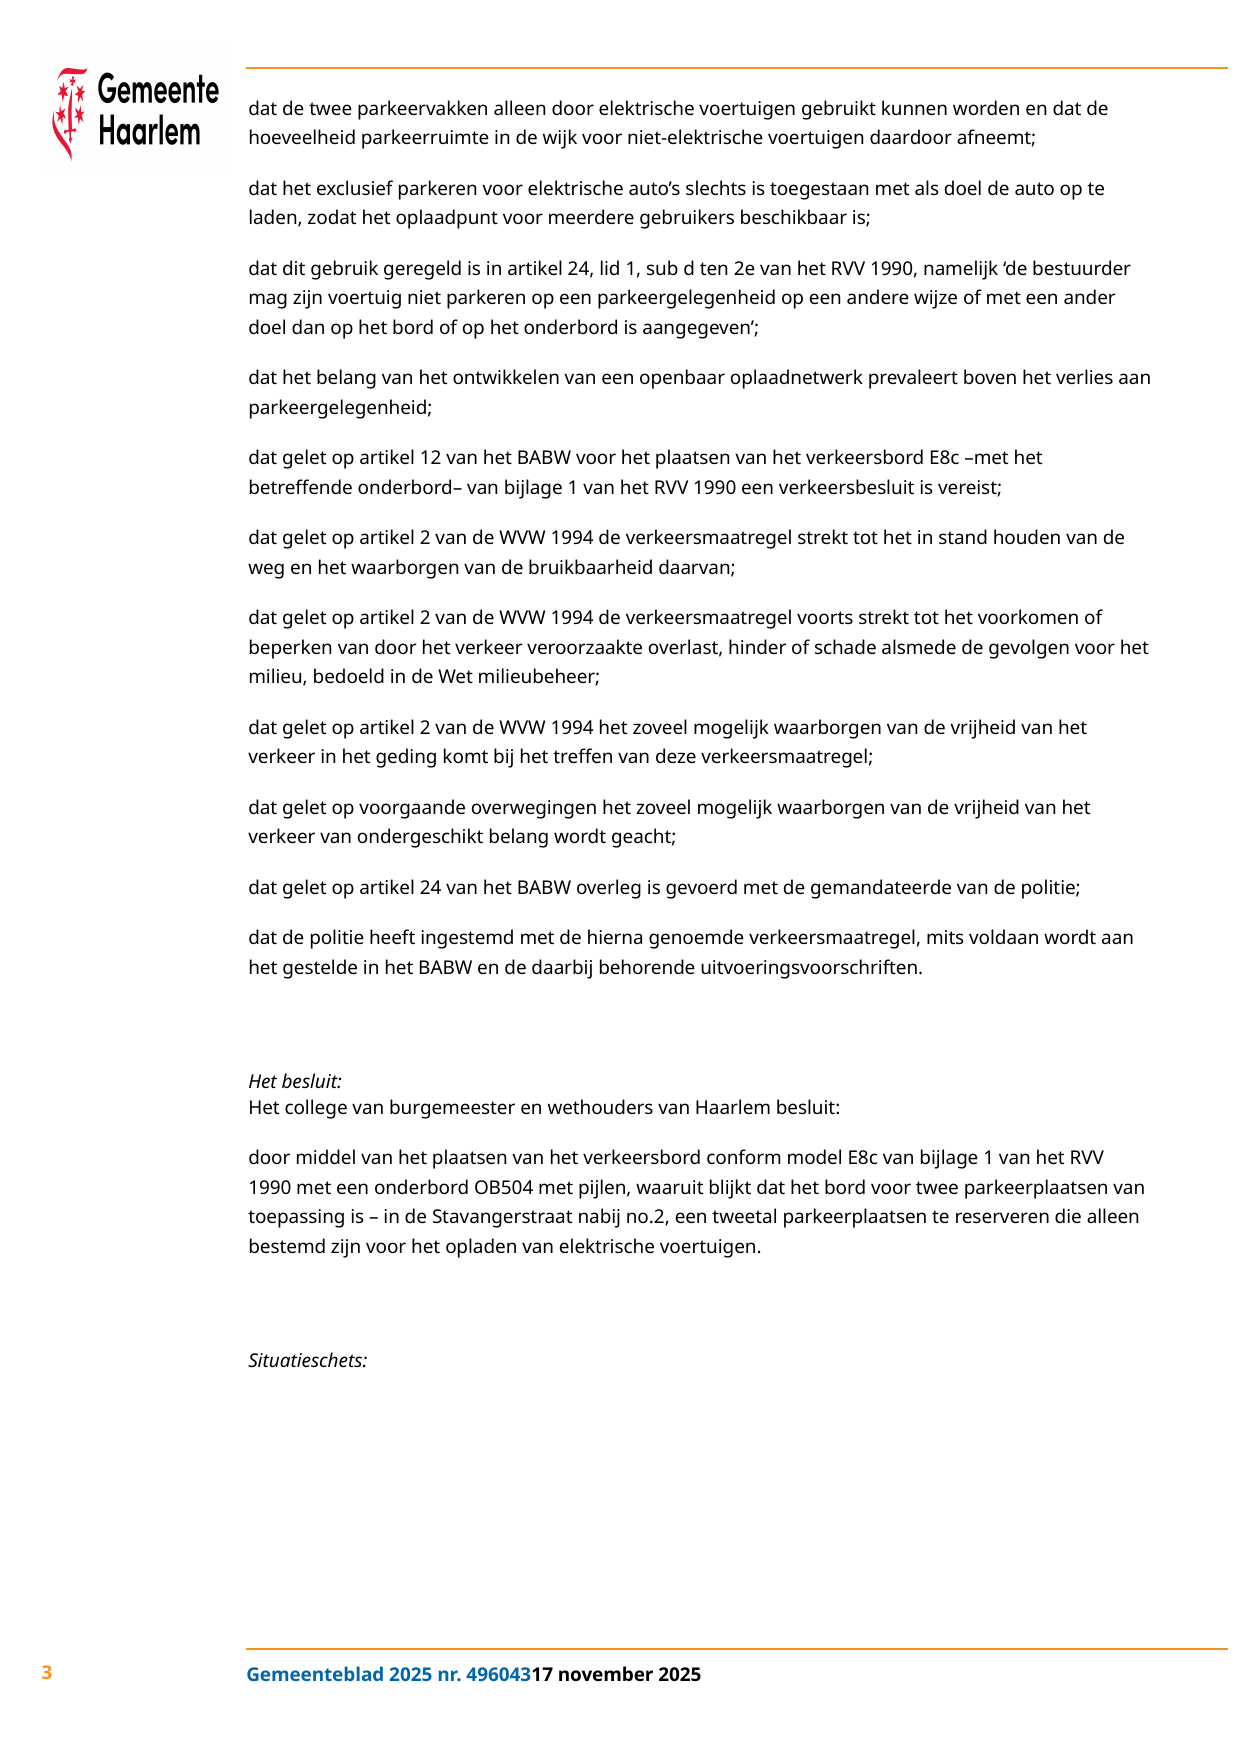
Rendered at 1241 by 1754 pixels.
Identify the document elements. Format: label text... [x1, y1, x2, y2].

text dat gelet op artikel 2 van de WVW 1994 het zoveel mogelijk waarborgen van de vrijheid van het verkeer in het geding komt bij het treffen van deze verkeersmaatregel; [248, 714, 1152, 769]
text dat dit gebruik geregeld is in artikel 24, lid 1, sub d ten 2e van het RVV 1990, namelijk ‘de bestuurder mag zijn voertuig niet parkeren op een parkeergelegenheid op een andere wijze of met een ander doel dan op het bord of op het onderbord is aangegeven’; [248, 255, 1152, 340]
text dat het exclusief parkeren voor elektrische auto’s slechts is toegestaan met als doel de auto op te laden, zodat het oplaadpunt voor meerdere gebruikers beschikbaar is; [248, 175, 1152, 230]
text dat de politie heeft ingestemd met de hierna genoemde verkeersmaatregel, mits voldaan wordt aan het gestelde in het BABW en de daarbij behorende uitvoeringsvoorschriften. [248, 924, 1152, 980]
picture [41, 47, 231, 172]
text Het college van burgemeester en wethouders van Haarlem besluit: [248, 1094, 1152, 1120]
text dat het belang van het ontwikkelen van een openbaar oplaadnetwerk prevaleert boven het verlies aan parkeergelegenheid; [248, 364, 1152, 420]
text dat gelet op voorgaande overwegingen het zoveel mogelijk waarborgen van de vrijheid van het verkeer van ondergeschikt belang wordt geacht; [248, 794, 1152, 849]
text dat gelet op artikel 12 van het BABW voor het plaatsen van het verkeersbord E8c –met het betreffende onderbord– van bijlage 1 van het RVV 1990 een verkeersbesluit is vereist; [248, 444, 1152, 500]
text dat de twee parkeervakken alleen door elektrische voertuigen gebruikt kunnen worden en dat de hoeveelheid parkeerruimte in de wijk voor niet-elektrische voertuigen daardoor afneemt; [248, 95, 1152, 150]
text door middel van het plaatsen van het verkeersbord conform model E8c van bijlage 1 van het RVV 1990 met een onderbord OB504 met pijlen, waaruit blijkt dat het bord voor twee parkeerplaatsen van toepassing is – in de Stavangerstraat nabij no.2, een tweetal parkeerplaatsen te reserveren die alleen bestemd zijn voor het opladen van elektrische voertuigen. [248, 1144, 1152, 1259]
text Situatieschets: [248, 1348, 1152, 1373]
text dat gelet op artikel 2 van de WVW 1994 de verkeersmaatregel strekt tot het in stand houden van de weg en het waarborgen van de bruikbaarheid daarvan; [248, 524, 1152, 580]
text dat gelet op artikel 24 van het BABW overleg is gevoerd met de gemandateerde van de politie; [248, 874, 1152, 900]
text Het besluit: [248, 1068, 1152, 1094]
text dat gelet op artikel 2 van de WVW 1994 de verkeersmaatregel voorts strekt tot het voorkomen of beperken van door het verkeer veroorzaakte overlast, hinder of schade alsmede de gevolgen voor het milieu, bedoeld in de Wet milieubeheer; [248, 604, 1152, 689]
